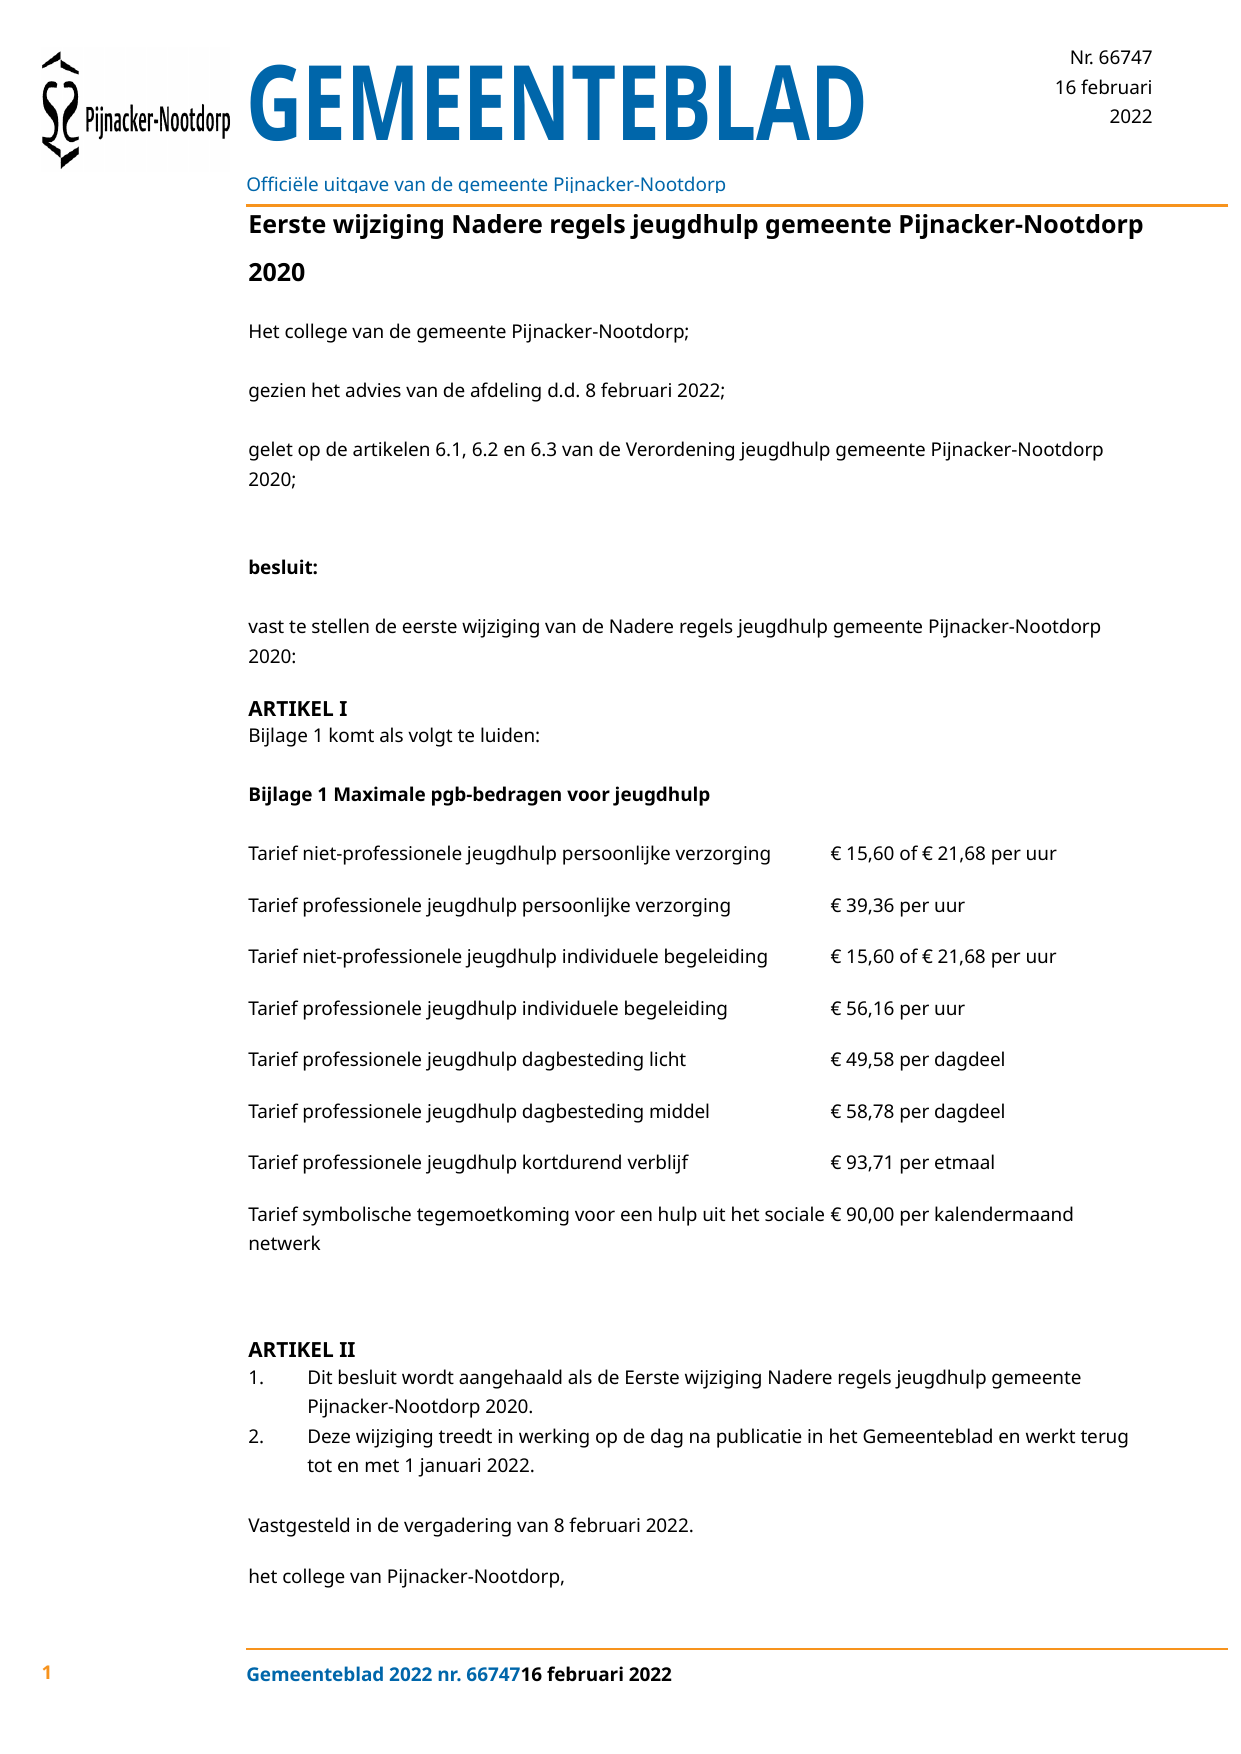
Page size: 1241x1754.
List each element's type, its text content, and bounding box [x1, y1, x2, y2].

table_cell [248, 1124, 830, 1149]
table_cell [830, 969, 1152, 995]
text gezien het advies van de afdeling d.d. 8 februari 2022; [248, 377, 1152, 403]
table_cell [248, 918, 830, 943]
text besluit: [248, 554, 1152, 580]
text Bijlage 1 komt als volgt te luiden: [248, 722, 1152, 748]
table_cell Tarief professionele jeugdhulp persoonlijke verzorging [248, 892, 830, 918]
table_cell € 56,16 per uur [830, 995, 1152, 1021]
table_cell [248, 1256, 830, 1282]
text Vastgesteld in de vergadering van 8 februari 2022. [248, 1512, 1152, 1538]
table_cell [830, 1072, 1152, 1098]
table_cell Tarief niet-professionele jeugdhulp individuele begeleiding [248, 944, 830, 969]
table_cell [248, 1072, 830, 1098]
table_cell € 39,36 per uur [830, 892, 1152, 918]
table_cell [248, 969, 830, 995]
table_cell € 15,60 of € 21,68 per uur [830, 944, 1152, 969]
table_cell [830, 1256, 1152, 1282]
table_cell [830, 1021, 1152, 1046]
text ARTIKEL II [248, 1336, 1152, 1364]
table_cell Tarief symbolische tegemoetkoming voor een hulp uit het sociale netwerk [248, 1201, 830, 1256]
table_cell [830, 918, 1152, 943]
table_cell [830, 866, 1152, 892]
text Het college van de gemeente Pijnacker-Nootdorp; [248, 318, 1152, 344]
table_cell € 90,00 per kalendermaand [830, 1201, 1152, 1256]
text het college van Pijnacker-Nootdorp, [248, 1563, 1152, 1589]
picture [41, 47, 231, 172]
table_cell Tarief professionele jeugdhulp dagbesteding licht [248, 1046, 830, 1072]
table_cell Tarief professionele jeugdhulp kortdurend verblijf [248, 1149, 830, 1175]
text ARTIKEL I [248, 694, 1152, 722]
table_cell Tarief professionele jeugdhulp dagbesteding middel [248, 1098, 830, 1124]
table_cell [248, 1175, 830, 1201]
table_cell [830, 1124, 1152, 1149]
table_cell € 58,78 per dagdeel [830, 1098, 1152, 1124]
table_cell [248, 866, 830, 892]
table_cell € 93,71 per etmaal [830, 1149, 1152, 1175]
list Deze wijziging treedt in werking op de dag na publicatie in het Gemeenteblad en werkt terug tot en met 1 januari 2022. [248, 1423, 1152, 1478]
table_cell [248, 1021, 830, 1046]
text Bijlage 1 Maximale pgb-bedragen voor jeugdhulp [248, 781, 1152, 807]
table_cell € 49,58 per dagdeel [830, 1046, 1152, 1072]
table_cell Tarief professionele jeugdhulp individuele begeleiding [248, 995, 830, 1021]
text Eerste wijziging Nadere regels jeugdhulp gemeente Pijnacker-Nootdorp 2020 [248, 207, 1152, 288]
table_header Tarief niet-professionele jeugdhulp persoonlijke verzorging [248, 841, 830, 866]
text vast te stellen de eerste wijziging van de Nadere regels jeugdhulp gemeente Pijnacker-Nootdorp 2020: [248, 614, 1152, 669]
list Dit besluit wordt aangehaald als de Eerste wijziging Nadere regels jeugdhulp gemeente Pijnacker-Nootdorp 2020. [248, 1364, 1152, 1419]
table_header € 15,60 of € 21,68 per uur [830, 841, 1152, 866]
table_cell [830, 1175, 1152, 1201]
text gelet op de artikelen 6.1, 6.2 en 6.3 van de Verordening jeugdhulp gemeente Pijnacker-Nootdorp 2020; [248, 436, 1152, 492]
